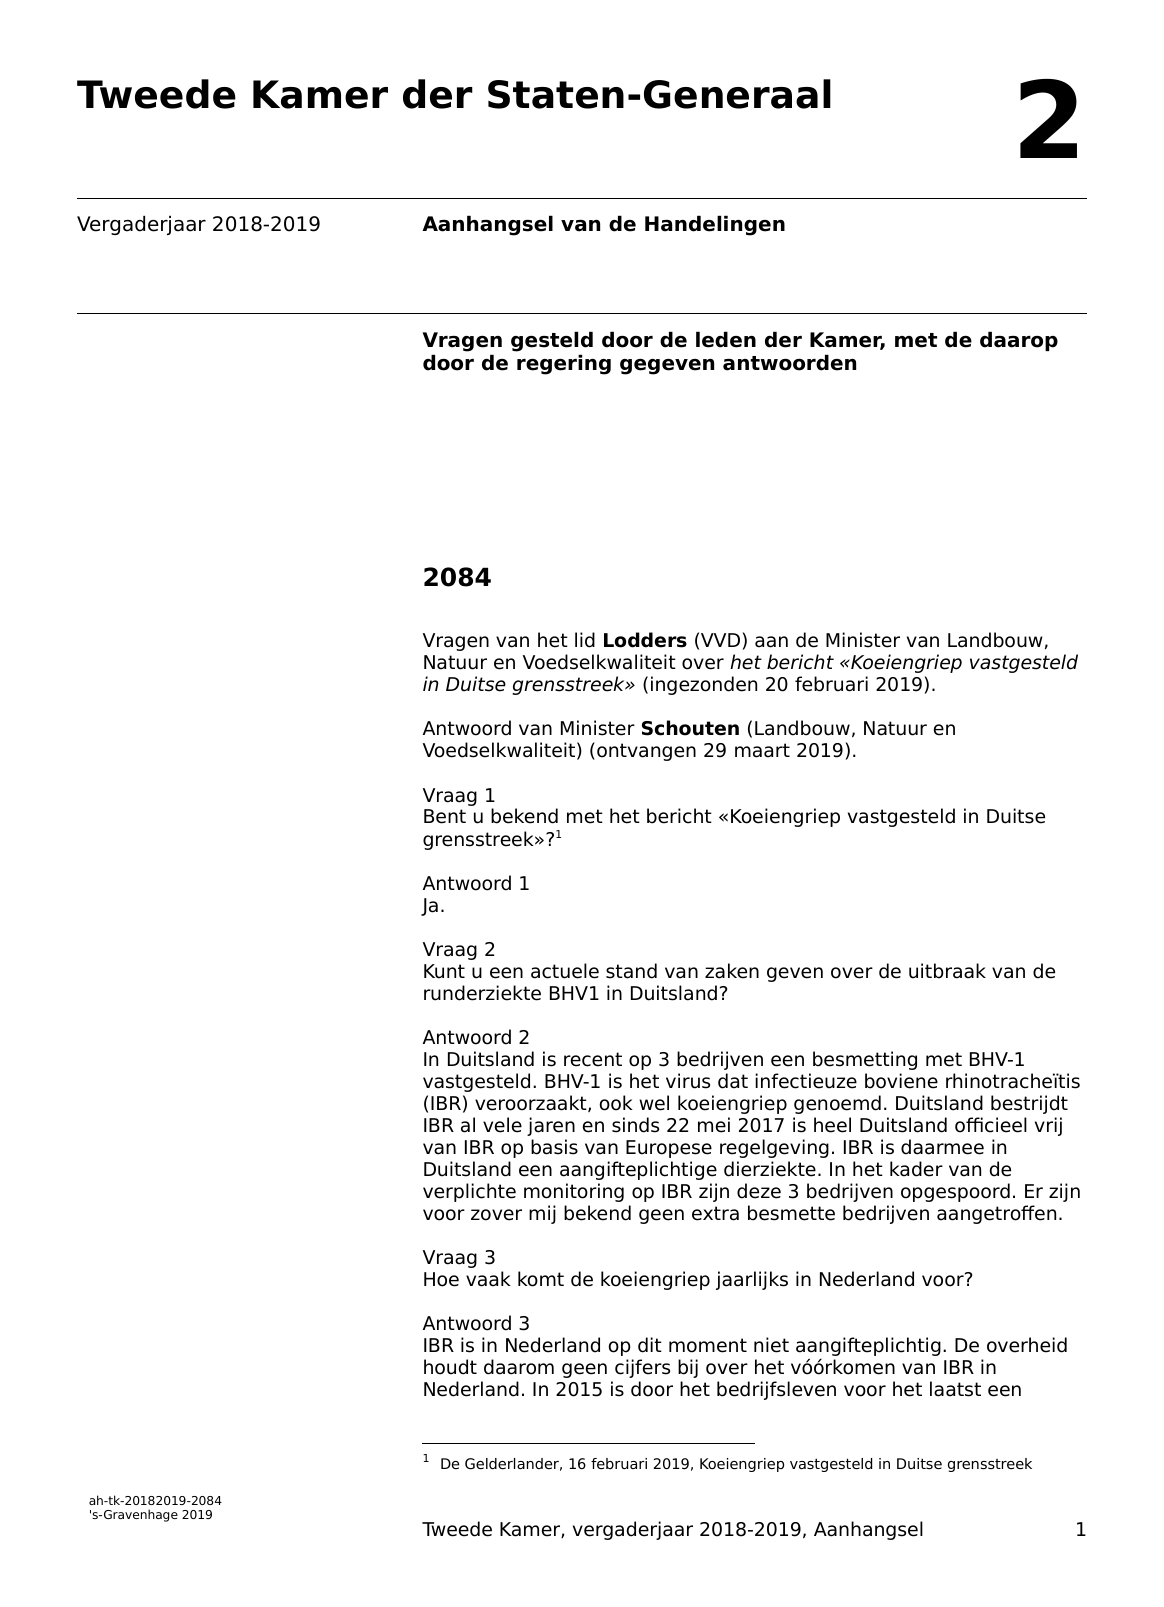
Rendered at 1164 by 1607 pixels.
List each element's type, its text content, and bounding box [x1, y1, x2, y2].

text Kunt u een actuele stand van zaken geven over de uitbraak van de runderziekte BHV1 in Duitsland? [422, 961, 1087, 1005]
text In Duitsland is recent op 3 bedrijven een besmetting met BHV-1 vastgesteld. BHV-1 is het virus dat infectieuze boviene rhinotracheïtis (IBR) veroorzaakt, ook wel koeiengriep genoemd. Duitsland bestrijdt IBR al vele jaren en sinds 22 mei 2017 is heel Duitsland officieel vrij van IBR op basis van Europese regelgeving. IBR is daarmee in Duitsland een aangifteplichtige dierziekte. In het kader van de verplichte monitoring op IBR zijn deze 3 bedrijven opgespoord. Er zijn voor zover mij bekend geen extra besmette bedrijven aangetroffen. [422, 1049, 1087, 1225]
text 's-Gravenhage 2019 [88, 1508, 323, 1522]
text Ja. [422, 894, 1087, 917]
text Bent u bekend met het bericht «Koeiengriep vastgesteld in Duitse grensstreek»? [422, 806, 1087, 850]
text De Gelderlander, 16 februari 2019, Koeiengriep vastgesteld in Duitse grensstreek [422, 1452, 1087, 1474]
text Vraag 1 [422, 784, 1087, 806]
table_cell Vergaderjaar 2018-2019 [77, 199, 422, 313]
table_cell [77, 314, 422, 375]
text Antwoord van Minister Schouten (Landbouw, Natuur en Voedselkwaliteit) (ontvangen 29 maart 2019). [422, 718, 1087, 762]
text Antwoord 3 [422, 1313, 1087, 1335]
text IBR is in Nederland op dit moment niet aangifteplichtig. De overheid houdt daarom geen cijfers bij over het vóórkomen van IBR in Nederland. In 2015 is door het bedrijfsleven voor het laatst een [422, 1335, 1087, 1401]
text Vragen van het lid Lodders (VVD) aan de Minister van Landbouw, Natuur en Voedselkwaliteit over het bericht «Koeiengriep vastgesteld in Duitse grensstreek» (ingezonden 20 februari 2019). [422, 630, 1087, 696]
text Hoe vaak komt de koeiengriep jaarlijks in Nederland voor? [422, 1269, 1087, 1291]
text Vraag 3 [422, 1247, 1087, 1269]
text 2084 [422, 563, 1087, 592]
table_cell Aanhangsel van de Handelingen [422, 199, 1087, 313]
text Vraag 2 [422, 939, 1087, 961]
table_header 2 [886, 59, 1087, 198]
text Antwoord 1 [422, 873, 1087, 894]
table_cell Vragen gesteld door de leden der Kamer, met de daarop door de regering gegeven antwoorden [422, 314, 1087, 375]
text ah-tk-20182019-2084 [88, 1494, 323, 1508]
table_header Tweede Kamer der Staten-Generaal [77, 59, 886, 198]
text Antwoord 2 [422, 1027, 1087, 1049]
